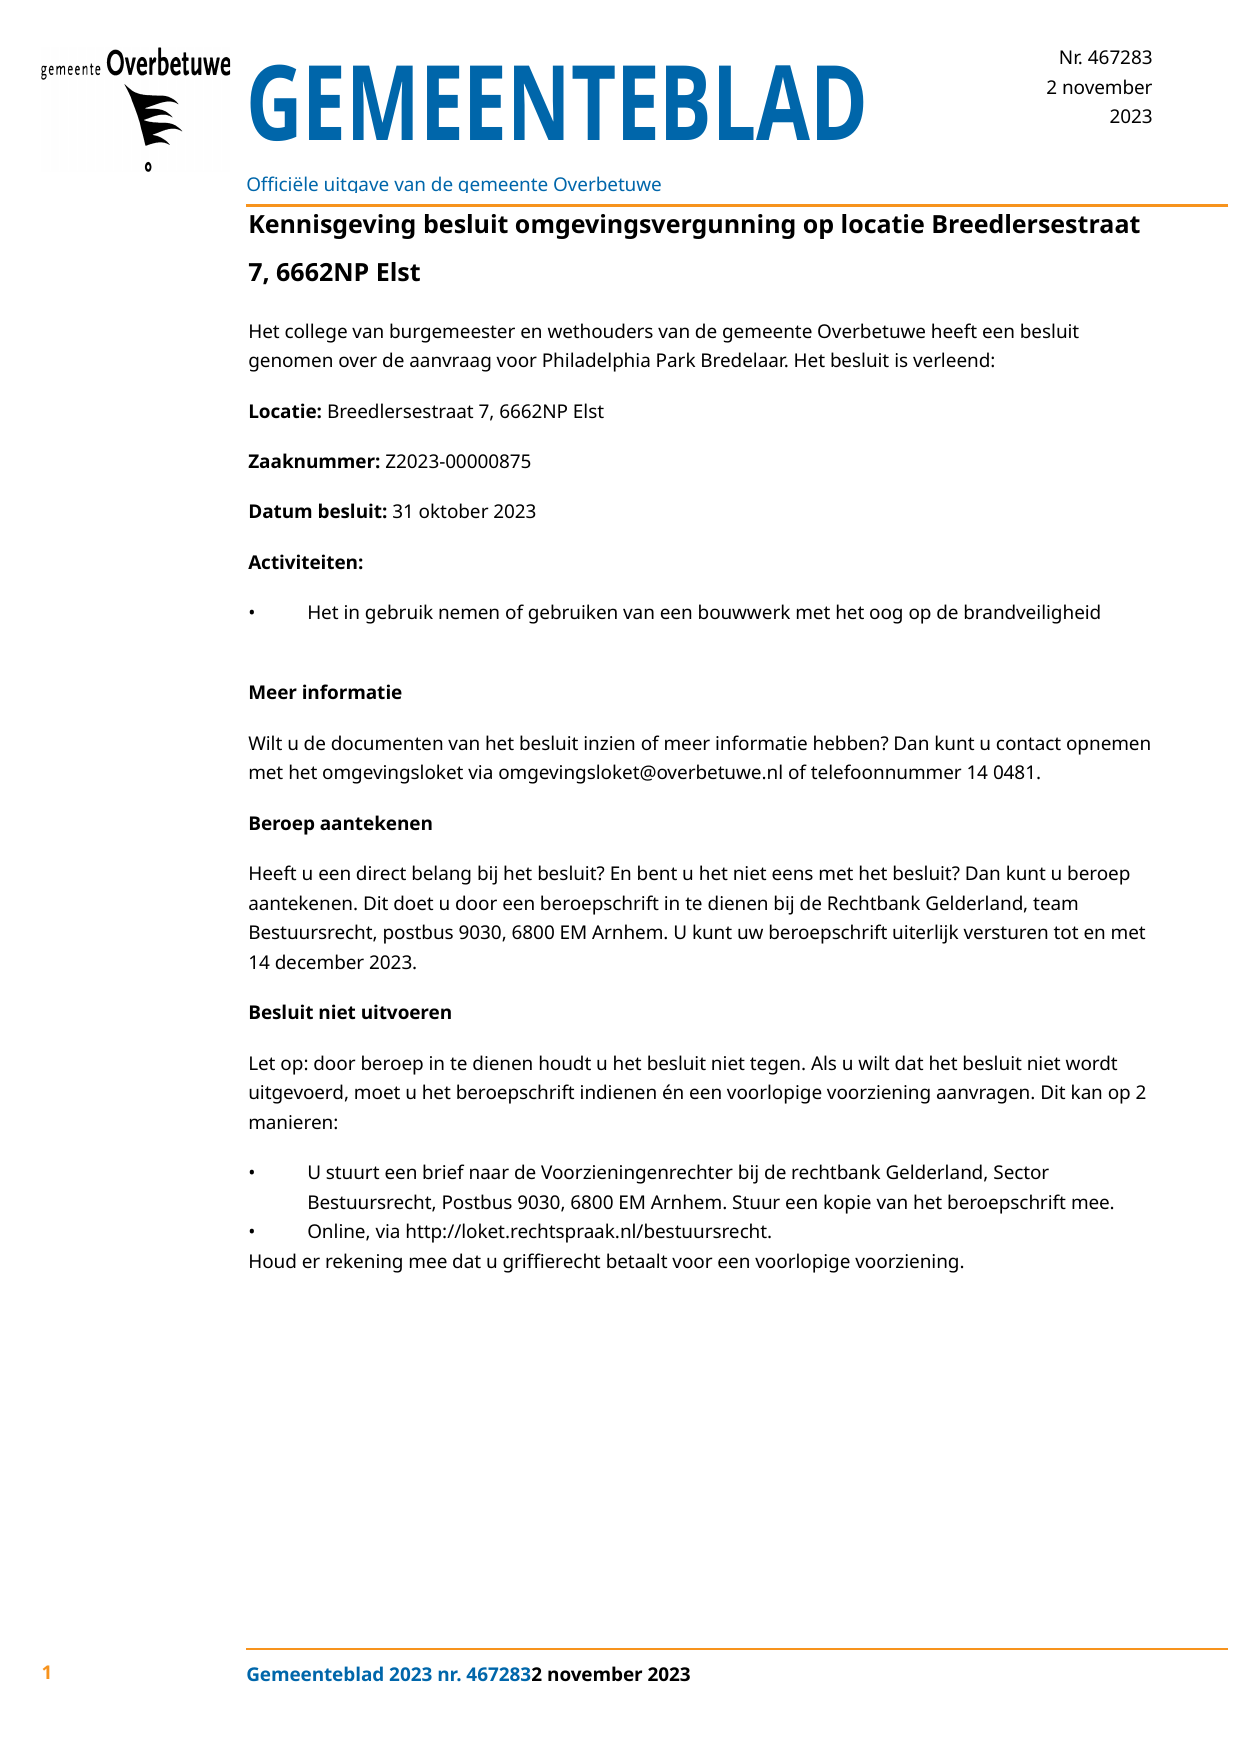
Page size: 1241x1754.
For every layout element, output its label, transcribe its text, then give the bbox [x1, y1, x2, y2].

text Wilt u de documenten van het besluit inzien of meer informatie hebben? Dan kunt u contact opnemen met het omgevingsloket via omgevingsloket@overbetuwe.nl of telefoonnummer 14 0481. [248, 730, 1152, 785]
text Meer informatie [248, 679, 1152, 705]
text Het college van burgemeester en wethouders van de gemeente Overbetuwe heeft een besluit genomen over de aanvraag voor Philadelphia Park Bredelaar. Het besluit is verleend: [248, 318, 1152, 373]
list Het in gebruik nemen of gebruiken van een bouwwerk met het oog op de brandveiligheid [248, 599, 1152, 625]
text Let op: door beroep in te dienen houdt u het besluit niet tegen. Als u wilt dat het besluit niet wordt uitgevoerd, moet u het beroepschrift indienen én een voorlopige voorziening aanvragen. Dit kan op 2 manieren: [248, 1050, 1152, 1135]
list Online, via http://loket.rechtspraak.nl/bestuursrecht. [248, 1219, 1152, 1244]
text Beroep aantekenen [248, 810, 1152, 836]
text Zaaknummer: Z2023-00000875 [248, 448, 1152, 474]
text Houd er rekening mee dat u griffierecht betaalt voor een voorlopige voorziening. [248, 1248, 1152, 1274]
text Kennisgeving besluit omgevingsvergunning op locatie Breedlersestraat 7, 6662NP Elst [248, 207, 1152, 288]
text Datum besluit: 31 oktober 2023 [248, 499, 1152, 524]
text Locatie: Breedlersestraat 7, 6662NP Elst [248, 398, 1152, 424]
picture [41, 47, 231, 172]
text Activiteiten: [248, 549, 1152, 575]
list U stuurt een brief naar de Voorzieningenrechter bij de rechtbank Gelderland, Sector Bestuursrecht, Postbus 9030, 6800 EM Arnhem. Stuur een kopie van het beroepschrift mee. [248, 1159, 1152, 1215]
text Besluit niet uitvoeren [248, 999, 1152, 1025]
text Heeft u een direct belang bij het besluit? En bent u het niet eens met het besluit? Dan kunt u beroep aantekenen. Dit doet u door een beroepschrift in te dienen bij de Rechtbank Gelderland, team Bestuursrecht, postbus 9030, 6800 EM Arnhem. U kunt uw beroepschrift uiterlijk versturen tot en met 14 december 2023. [248, 860, 1152, 975]
